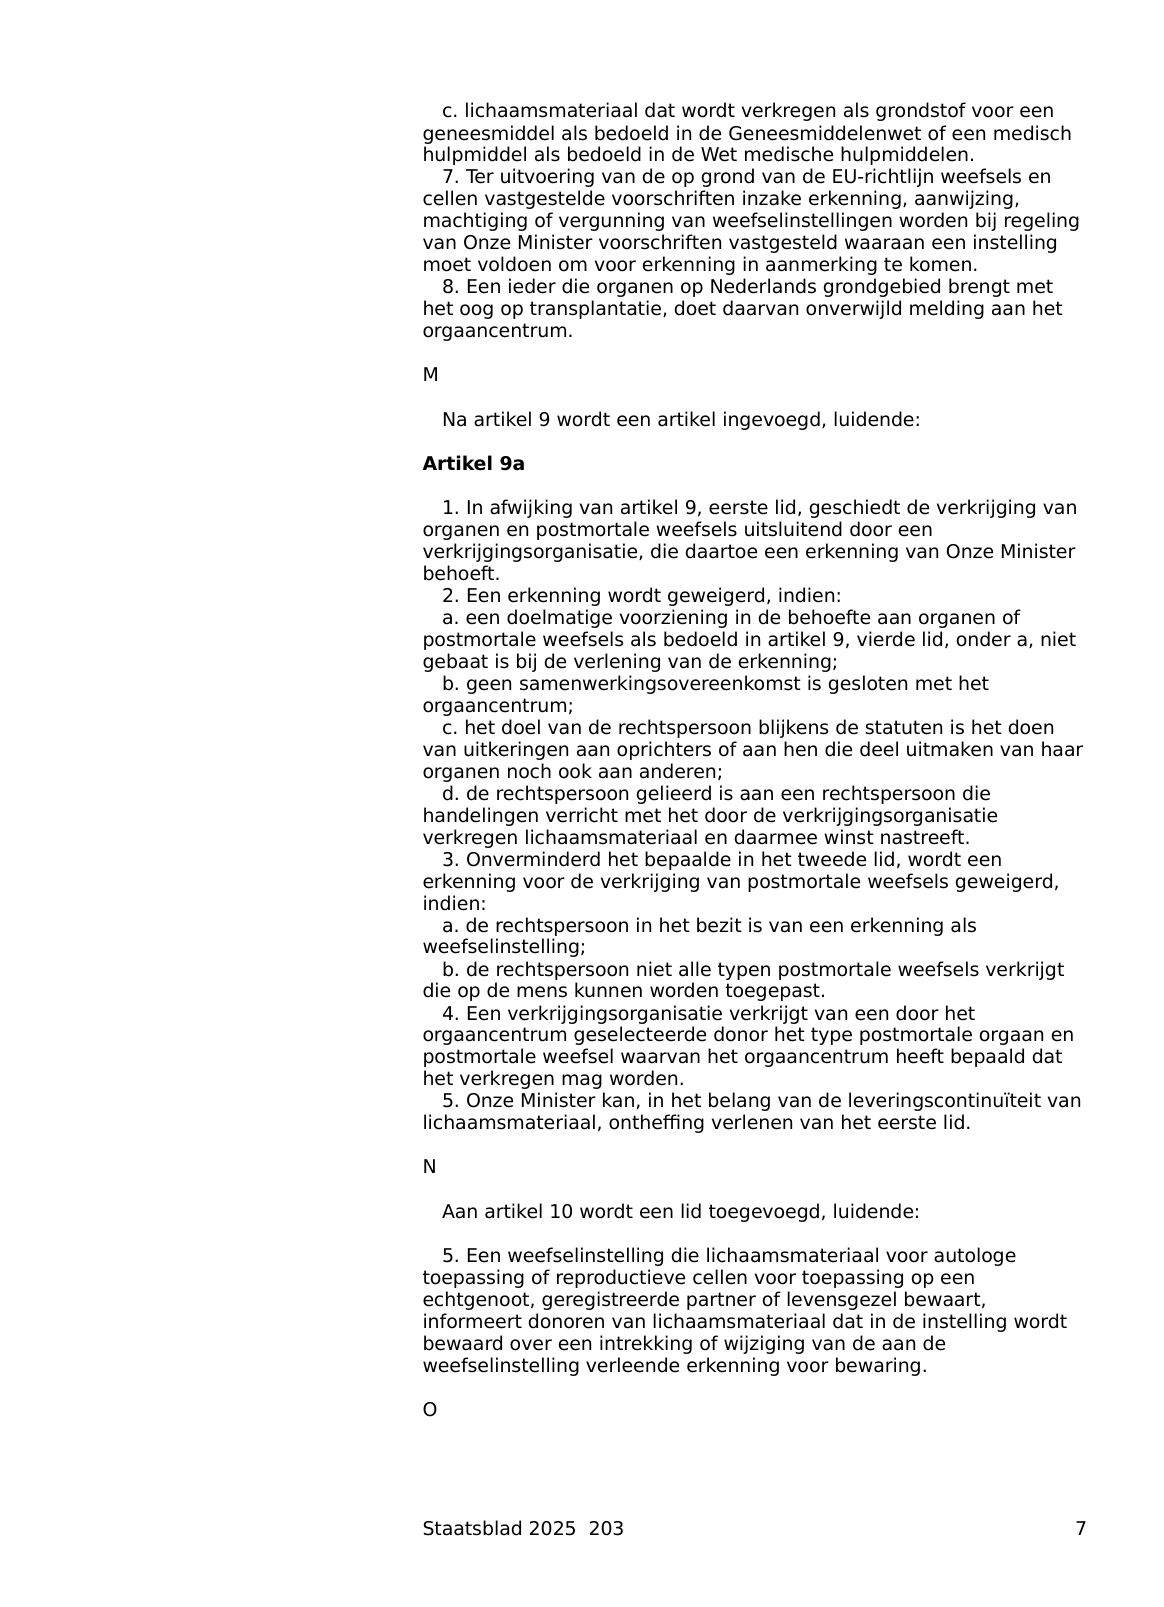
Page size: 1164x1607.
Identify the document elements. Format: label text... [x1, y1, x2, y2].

text 8. Een ieder die organen op Nederlands grondgebied brengt met het oog op transplantatie, doet daarvan onverwijld melding aan het orgaancentrum. [422, 276, 1087, 342]
text b. de rechtspersoon niet alle typen postmortale weefsels verkrijgt die op de mens kunnen worden toegepast. [422, 958, 1087, 1002]
text N [422, 1156, 1087, 1178]
text a. een doelmatige voorziening in de behoefte aan organen of postmortale weefsels als bedoeld in artikel 9, vierde lid, onder a, niet gebaat is bij de verlening van de erkenning; [422, 607, 1087, 673]
text M [422, 364, 1087, 386]
text O [422, 1399, 1087, 1421]
text a. de rechtspersoon in het bezit is van een erkenning als weefselinstelling; [422, 914, 1087, 958]
text 2. Een erkenning wordt geweigerd, indien: [422, 585, 1087, 607]
text Aan artikel 10 wordt een lid toegevoegd, luidende: [422, 1201, 1087, 1223]
text 5. Een weefselinstelling die lichaamsmateriaal voor autologe toepassing of reproductieve cellen voor toepassing op een echtgenoot, geregistreerde partner of levensgezel bewaart, informeert donoren van lichaamsmateriaal dat in de instelling wordt bewaard over een intrekking of wijziging van de aan de weefselinstelling verleende erkenning voor bewaring. [422, 1245, 1087, 1377]
text 5. Onze Minister kan, in het belang van de leveringscontinuïteit van lichaamsmateriaal, ontheffing verlenen van het eerste lid. [422, 1090, 1087, 1134]
text c. lichaamsmateriaal dat wordt verkregen als grondstof voor een geneesmiddel als bedoeld in de Geneesmiddelenwet of een medisch hulpmiddel als bedoeld in de Wet medische hulpmiddelen. [422, 100, 1087, 166]
text c. het doel van de rechtspersoon blijkens de statuten is het doen van uitkeringen aan oprichters of aan hen die deel uitmaken van haar organen noch ook aan anderen; [422, 717, 1087, 783]
text 3. Onverminderd het bepaalde in het tweede lid, wordt een erkenning voor de verkrijging van postmortale weefsels geweigerd, indien: [422, 848, 1087, 914]
subtitle Artikel 9a [422, 453, 1087, 475]
text 1. In afwijking van artikel 9, eerste lid, geschiedt de verkrijging van organen en postmortale weefsels uitsluitend door een verkrijgingsorganisatie, die daartoe een erkenning van Onze Minister behoeft. [422, 497, 1087, 585]
text 7. Ter uitvoering van de op grond van de EU-richtlijn weefsels en cellen vastgestelde voorschriften inzake erkenning, aanwijzing, machtiging of vergunning van weefselinstellingen worden bij regeling van Onze Minister voorschriften vastgesteld waaraan een instelling moet voldoen om voor erkenning in aanmerking te komen. [422, 166, 1087, 276]
text b. geen samenwerkingsovereenkomst is gesloten met het orgaancentrum; [422, 673, 1087, 717]
text d. de rechtspersoon gelieerd is aan een rechtspersoon die handelingen verricht met het door de verkrijgingsorganisatie verkregen lichaamsmateriaal en daarmee winst nastreeft. [422, 783, 1087, 848]
text 4. Een verkrijgingsorganisatie verkrijgt van een door het orgaancentrum geselecteerde donor het type postmortale orgaan en postmortale weefsel waarvan het orgaancentrum heeft bepaald dat het verkregen mag worden. [422, 1002, 1087, 1090]
text Na artikel 9 wordt een artikel ingevoegd, luidende: [422, 408, 1087, 431]
